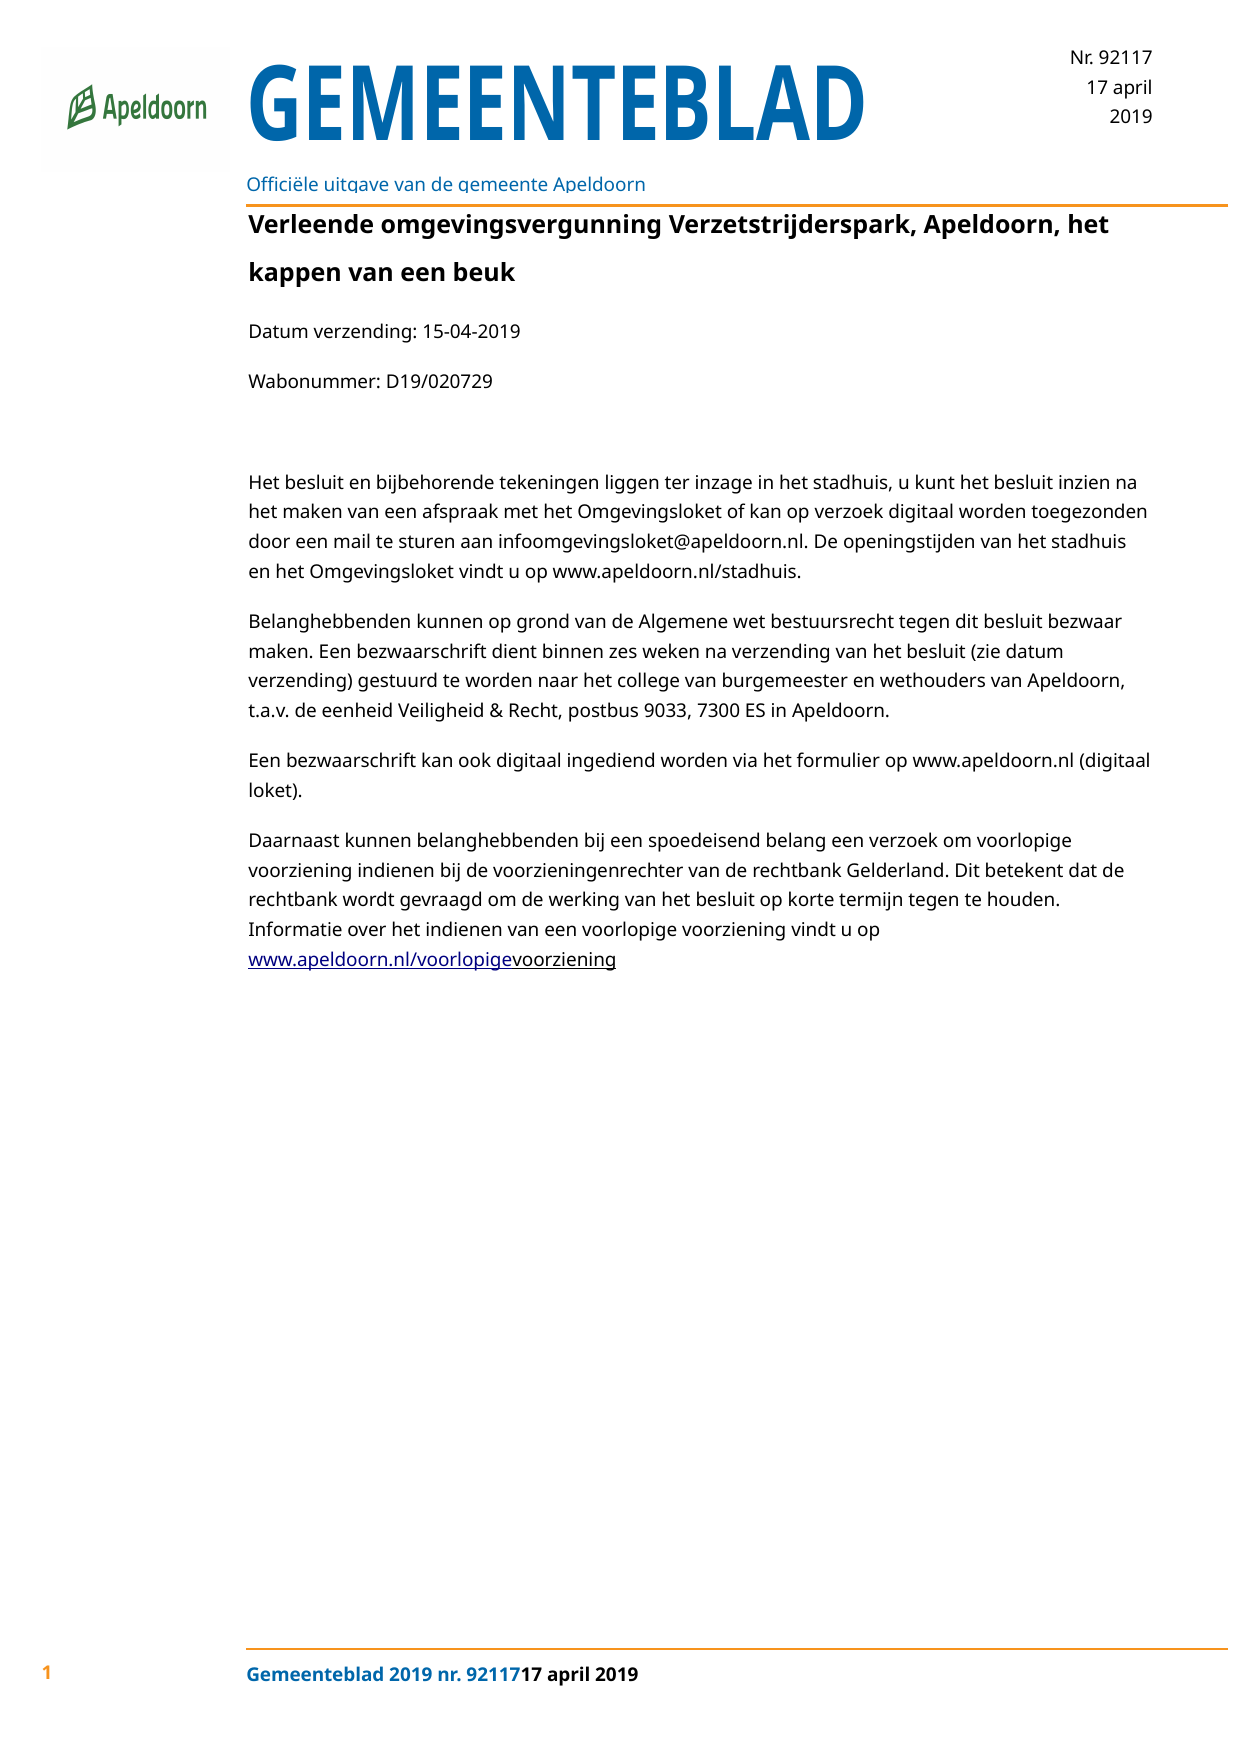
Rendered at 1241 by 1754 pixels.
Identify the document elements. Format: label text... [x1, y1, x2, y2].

text Het besluit en bijbehorende tekeningen liggen ter inzage in het stadhuis, u kunt het besluit inzien na het maken van een afspraak met het Omgevingsloket of kan op verzoek digitaal worden toegezonden door een mail te sturen aan infoomgevingsloket@apeldoorn.nl. De openingstijden van het stadhuis en het Omgevingsloket vindt u op www.apeldoorn.nl/stadhuis. [248, 469, 1152, 584]
picture [41, 47, 231, 172]
text Datum verzending: 15-04-2019 [248, 318, 1152, 344]
text Wabonummer: D19/020729 [248, 368, 1152, 394]
text Daarnaast kunnen belanghebbenden bij een spoedeisend belang een verzoek om voorlopige voorziening indienen bij de voorzieningenrechter van de rechtbank Gelderland. Dit betekent dat de rechtbank wordt gevraagd om de werking van het besluit op korte termijn tegen te houden. Informatie over het indienen van een voorlopige voorziening vindt u op www.apeldoorn.nl/voorlopigevoorziening [248, 827, 1152, 972]
text Verleende omgevingsvergunning Verzetstrijderspark, Apeldoorn, het kappen van een beuk [248, 207, 1152, 288]
text Een bezwaarschrift kan ook digitaal ingediend worden via het formulier op www.apeldoorn.nl (digitaal loket). [248, 747, 1152, 803]
text Belanghebbenden kunnen op grond van de Algemene wet bestuursrecht tegen dit besluit bezwaar maken. Een bezwaarschrift dient binnen zes weken na verzending van het besluit (zie datum verzending) gestuurd te worden naar het college van burgemeester en wethouders van Apeldoorn, t.a.v. de eenheid Veiligheid & Recht, postbus 9033, 7300 ES in Apeldoorn. [248, 608, 1152, 723]
